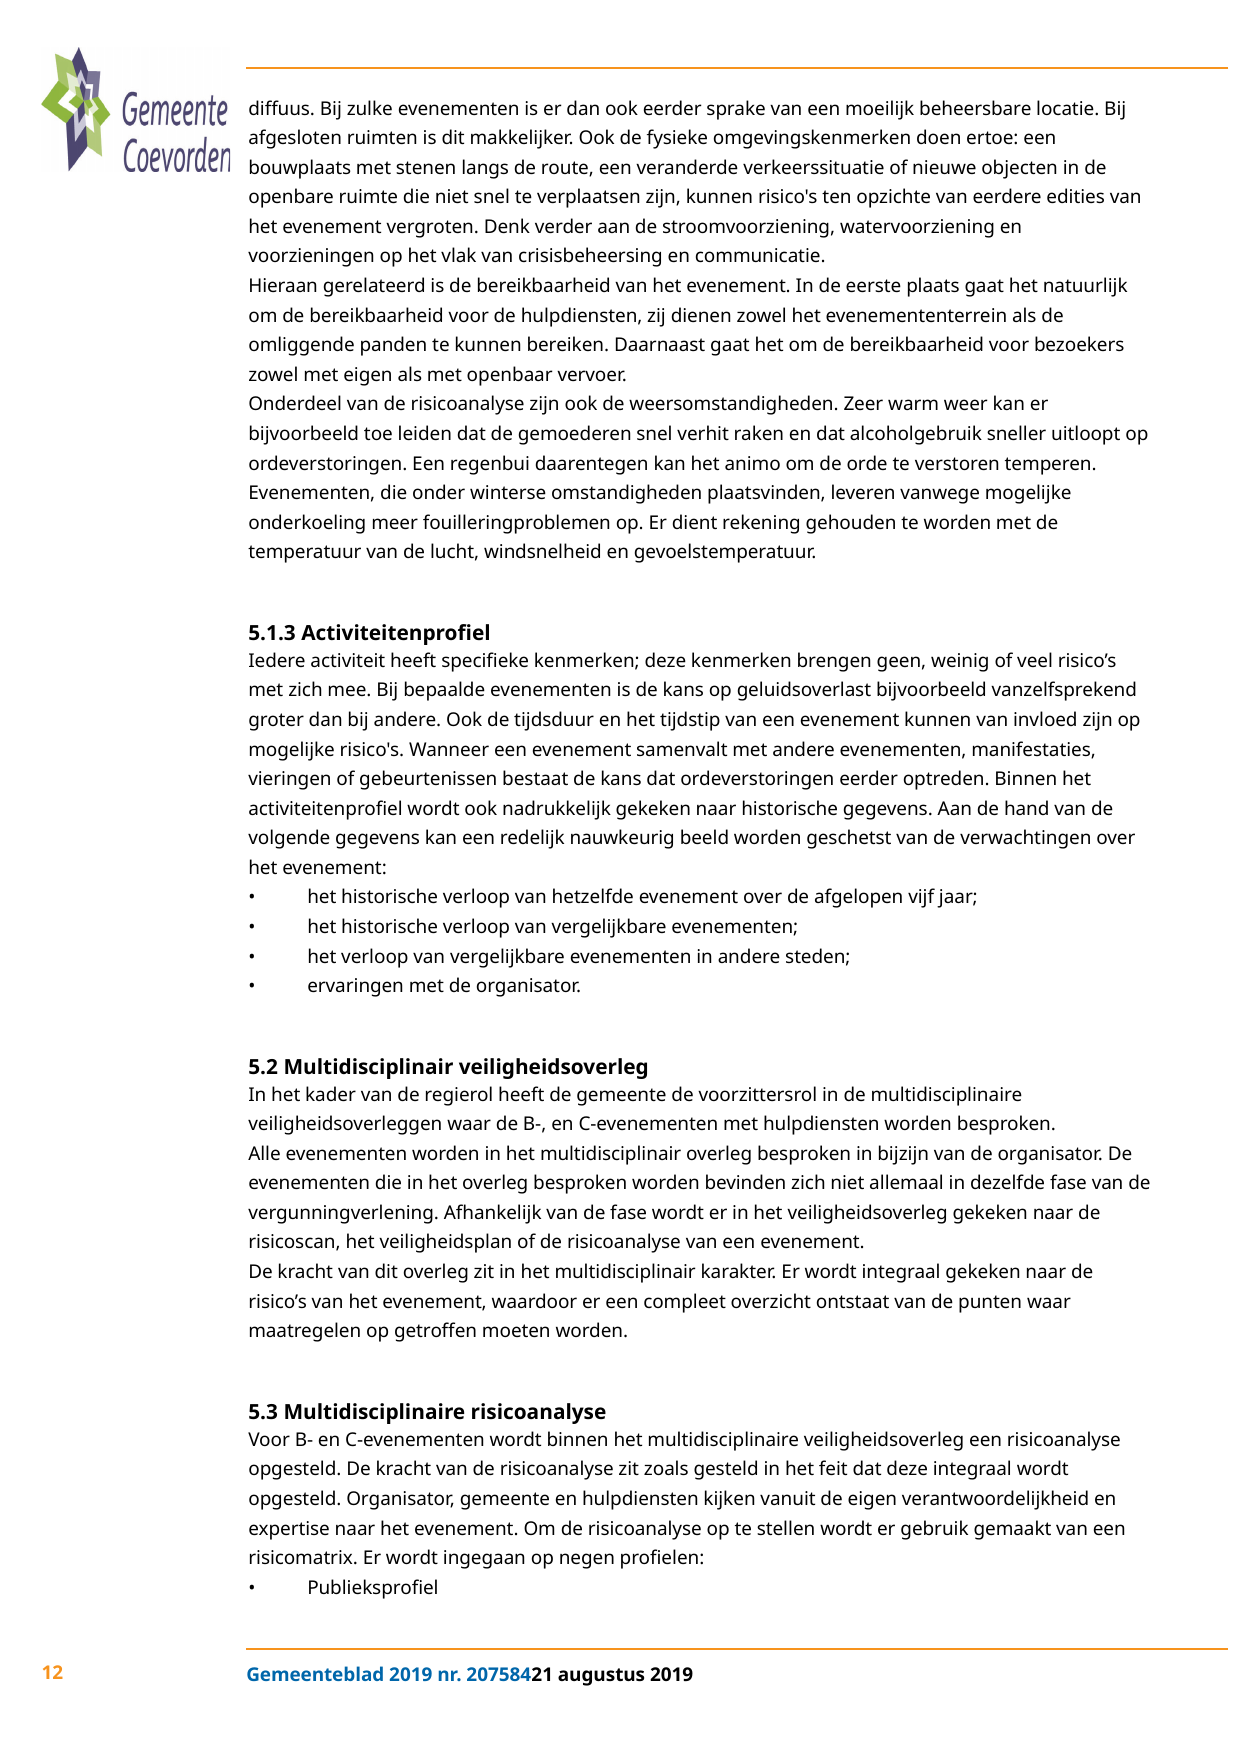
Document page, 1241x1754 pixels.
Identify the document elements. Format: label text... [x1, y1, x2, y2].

list het historische verloop van vergelijkbare evenementen; [248, 913, 1152, 939]
list het verloop van vergelijkbare evenementen in andere steden; [248, 943, 1152, 968]
text Iedere activiteit heeft specifieke kenmerken; deze kenmerken brengen geen, weinig of veel risico’s met zich mee. Bij bepaalde evenementen is de kans op geluidsoverlast bijvoorbeeld vanzelfsprekend groter dan bij andere. Ook de tijdsduur en het tijdstip van een evenement kunnen van invloed zijn op mogelijke risico's. Wanneer een evenement samenvalt met andere evenementen, manifestaties, vieringen of gebeurtenissen bestaat de kans dat ordeverstoringen eerder optreden. Binnen het activiteitenprofiel wordt ook nadrukkelijk gekeken naar historische gegevens. Aan de hand van de volgende gegevens kan een redelijk nauwkeurig beeld worden geschetst van de verwachtingen over het evenement: [248, 647, 1152, 880]
list het historische verloop van hetzelfde evenement over de afgelopen vijf jaar; [248, 884, 1152, 909]
list Publieksprofiel [248, 1574, 1152, 1599]
text diffuus. Bij zulke evenementen is er dan ook eerder sprake van een moeilijk beheersbare locatie. Bij afgesloten ruimten is dit makkelijker. Ook de fysieke omgevingskenmerken doen ertoe: een bouwplaats met stenen langs de route, een veranderde verkeerssituatie of nieuwe objecten in de openbare ruimte die niet snel te verplaatsen zijn, kunnen risico's ten opzichte van eerdere edities van het evenement vergroten. Denk verder aan de stroomvoorziening, watervoorziening en voorzieningen op het vlak van crisisbeheersing en communicatie. [248, 95, 1152, 268]
text 5.1.3 Activiteitenprofiel [248, 618, 1152, 647]
list ervaringen met de organisator. [248, 972, 1152, 998]
text Onderdeel van de risicoanalyse zijn ook de weersomstandigheden. Zeer warm weer kan er bijvoorbeeld toe leiden dat de gemoederen snel verhit raken en dat alcoholgebruik sneller uitloopt op ordeverstoringen. Een regenbui daarentegen kan het animo om de orde te verstoren temperen. Evenementen, die onder winterse omstandigheden plaatsvinden, leveren vanwege mogelijke onderkoeling meer fouilleringproblemen op. Er dient rekening gehouden te worden met de temperatuur van de lucht, windsnelheid en gevoelstemperatuur. [248, 391, 1152, 564]
text 5.2 Multidisciplinair veiligheidsoverleg [248, 1052, 1152, 1081]
text Alle evenementen worden in het multidisciplinair overleg besproken in bijzijn van de organisator. De evenementen die in het overleg besproken worden bevinden zich niet allemaal in dezelfde fase van de vergunningverlening. Afhankelijk van de fase wordt er in het veiligheidsoverleg gekeken naar de risicoscan, het veiligheidsplan of de risicoanalyse van een evenement. [248, 1140, 1152, 1254]
text In het kader van de regierol heeft de gemeente de voorzittersrol in de multidisciplinaire veiligheidsoverleggen waar de B-, en C-evenementen met hulpdiensten worden besproken. [248, 1081, 1152, 1136]
picture [41, 47, 231, 172]
text Hieraan gerelateerd is de bereikbaarheid van het evenement. In de eerste plaats gaat het natuurlijk om de bereikbaarheid voor de hulpdiensten, zij dienen zowel het evenemententerrein als de omliggende panden te kunnen bereiken. Daarnaast gaat het om de bereikbaarheid voor bezoekers zowel met eigen als met openbaar vervoer. [248, 272, 1152, 387]
text 5.3 Multidisciplinaire risicoanalyse [248, 1397, 1152, 1426]
text Voor B- en C-evenementen wordt binnen het multidisciplinaire veiligheidsoverleg een risicoanalyse opgesteld. De kracht van de risicoanalyse zit zoals gesteld in het feit dat deze integraal wordt opgesteld. Organisator, gemeente en hulpdiensten kijken vanuit de eigen verantwoordelijkheid en expertise naar het evenement. Om de risicoanalyse op te stellen wordt er gebruik gemaakt van een risicomatrix. Er wordt ingegaan op negen profielen: [248, 1426, 1152, 1570]
text De kracht van dit overleg zit in het multidisciplinair karakter. Er wordt integraal gekeken naar de risico’s van het evenement, waardoor er een compleet overzicht ontstaat van de punten waar maatregelen op getroffen moeten worden. [248, 1258, 1152, 1343]
